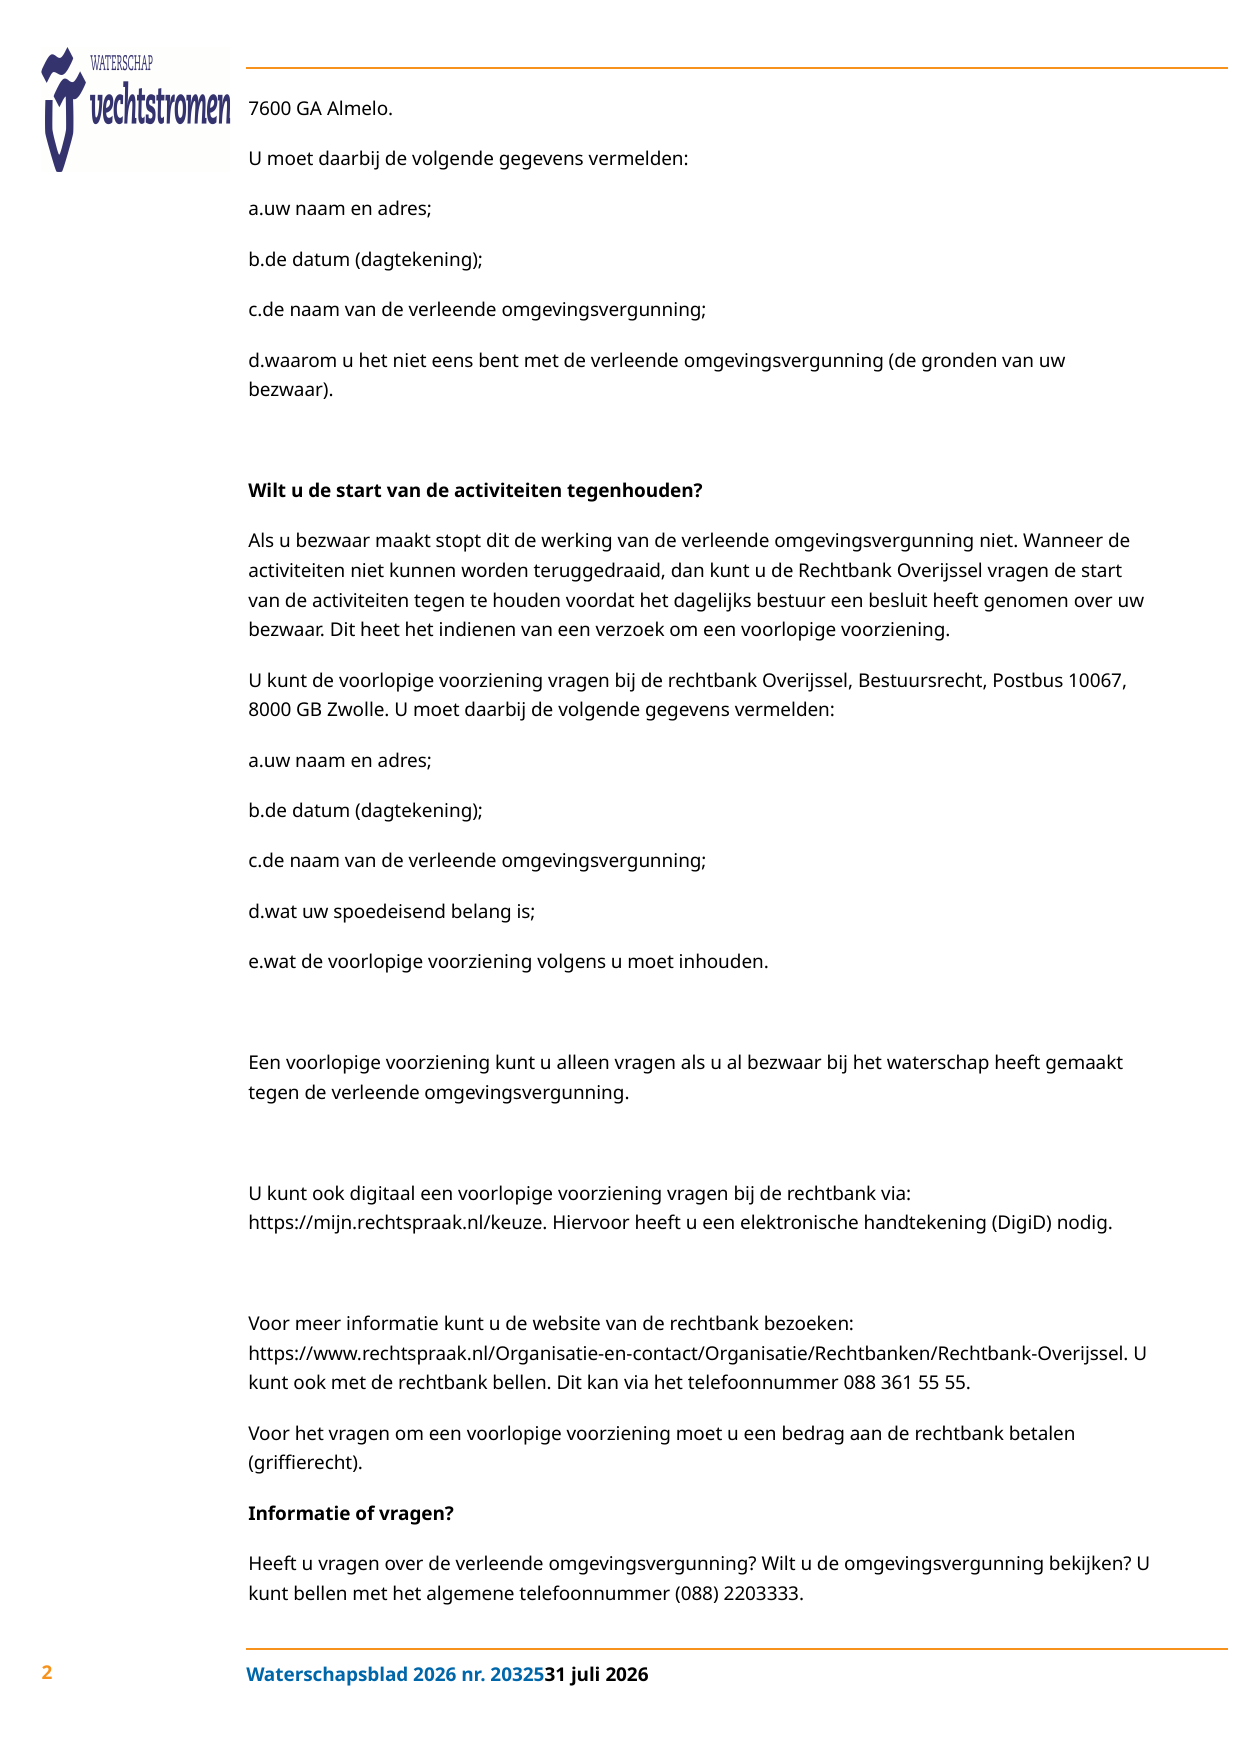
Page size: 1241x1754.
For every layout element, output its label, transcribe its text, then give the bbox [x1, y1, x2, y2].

text Wilt u de start van de activiteiten tegenhouden? [248, 477, 1152, 503]
text e.wat de voorlopige voorziening volgens u moet inhouden. [248, 948, 1152, 974]
text Voor meer informatie kunt u de website van de rechtbank bezoeken: https://www.rechtspraak.nl/Organisatie-en-contact/Organisatie/Rechtbanken/Rechtbank-Overijssel. U kunt ook met de rechtbank bellen. Dit kan via het telefoonnummer 088 361 55 55. [248, 1310, 1152, 1395]
text c.de naam van de verleende omgevingsvergunning; [248, 296, 1152, 322]
text d.wat uw spoedeisend belang is; [248, 898, 1152, 924]
text U kunt de voorlopige voorziening vragen bij de rechtbank Overijssel, Bestuursrecht, Postbus 10067, 8000 GB Zwolle. U moet daarbij de volgende gegevens vermelden: [248, 667, 1152, 722]
text 7600 GA Almelo. [248, 95, 1152, 121]
text Informatie of vragen? [248, 1500, 1152, 1526]
text a.uw naam en adres; [248, 747, 1152, 773]
picture [41, 47, 231, 172]
text U kunt ook digitaal een voorlopige voorziening vragen bij de rechtbank via: https://mijn.rechtspraak.nl/keuze. Hiervoor heeft u een elektronische handtekening (DigiD) nodig. [248, 1180, 1152, 1235]
text b.de datum (dagtekening); [248, 246, 1152, 272]
text d.waarom u het niet eens bent met de verleende omgevingsvergunning (de gronden van uw bezwaar). [248, 347, 1152, 402]
text Heeft u vragen over de verleende omgevingsvergunning? Wilt u de omgevingsvergunning bekijken? U kunt bellen met het algemene telefoonnummer (088) 2203333. [248, 1550, 1152, 1606]
text Een voorlopige voorziening kunt u alleen vragen als u al bezwaar bij het waterschap heeft gemaakt tegen de verleende omgevingsvergunning. [248, 1049, 1152, 1105]
text a.uw naam en adres; [248, 196, 1152, 221]
text U moet daarbij de volgende gegevens vermelden: [248, 145, 1152, 171]
text Voor het vragen om een voorlopige voorziening moet u een bedrag aan de rechtbank betalen (griffierecht). [248, 1420, 1152, 1475]
text Als u bezwaar maakt stopt dit de werking van de verleende omgevingsvergunning niet. Wanneer de activiteiten niet kunnen worden teruggedraaid, dan kunt u de Rechtbank Overijssel vragen de start van de activiteiten tegen te houden voordat het dagelijks bestuur een besluit heeft genomen over uw bezwaar. Dit heet het indienen van een verzoek om een voorlopige voorziening. [248, 528, 1152, 642]
text b.de datum (dagtekening); [248, 797, 1152, 823]
text c.de naam van de verleende omgevingsvergunning; [248, 848, 1152, 873]
